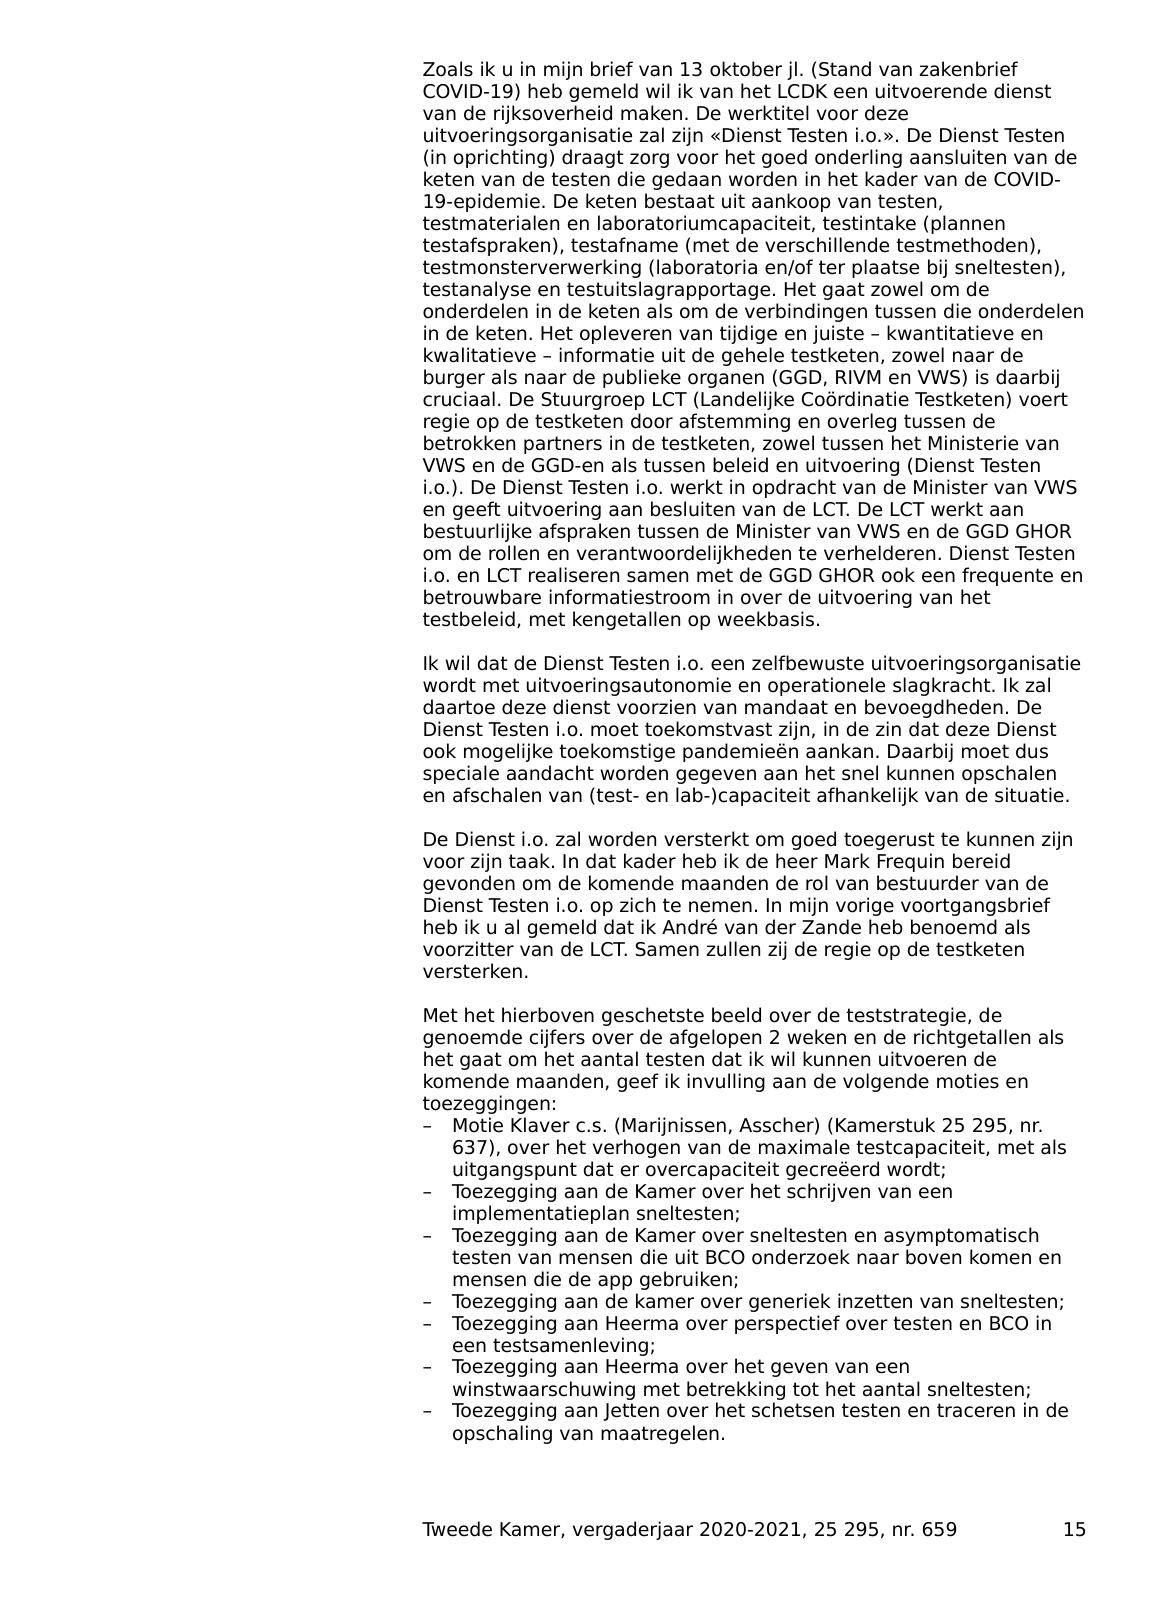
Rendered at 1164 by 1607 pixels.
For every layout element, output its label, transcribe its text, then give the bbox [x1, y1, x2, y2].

text Met het hierboven geschetste beeld over de teststrategie, de genoemde cijfers over de afgelopen 2 weken en de richtgetallen als het gaat om het aantal testen dat ik wil kunnen uitvoeren de komende maanden, geef ik invulling aan de volgende moties en toezeggingen: [422, 1005, 1087, 1115]
text – Toezegging aan Heerma over perspectief over testen en BCO in een testsamenleving; [422, 1312, 1087, 1356]
text – Toezegging aan de Kamer over het schrijven van een implementatieplan sneltesten; [422, 1181, 1087, 1224]
text – Toezegging aan de kamer over generiek inzetten van sneltesten; [422, 1291, 1087, 1312]
text – Motie Klaver c.s. (Marijnissen, Asscher) (Kamerstuk 25 295, nr. 637), over het verhogen van de maximale testcapaciteit, met als uitgangspunt dat er overcapaciteit gecreëerd wordt; [422, 1115, 1087, 1181]
text Ik wil dat de Dienst Testen i.o. een zelfbewuste uitvoeringsorganisatie wordt met uitvoeringsautonomie en operationele slagkracht. Ik zal daartoe deze dienst voorzien van mandaat en bevoegdheden. De Dienst Testen i.o. moet toekomstvast zijn, in de zin dat deze Dienst ook mogelijke toekomstige pandemieën aankan. Daarbij moet dus speciale aandacht worden gegeven aan het snel kunnen opschalen en afschalen van (test- en lab-)capaciteit afhankelijk van de situatie. [422, 653, 1087, 807]
text – Toezegging aan de Kamer over sneltesten en asymptomatisch testen van mensen die uit BCO onderzoek naar boven komen en mensen die de app gebruiken; [422, 1224, 1087, 1291]
text Zoals ik u in mijn brief van 13 oktober jl. (Stand van zakenbrief COVID-19) heb gemeld wil ik van het LCDK een uitvoerende dienst van de rijksoverheid maken. De werktitel voor deze uitvoeringsorganisatie zal zijn «Dienst Testen i.o.». De Dienst Testen (in oprichting) draagt zorg voor het goed onderling aansluiten van de keten van de testen die gedaan worden in het kader van de COVID-19-epidemie. De keten bestaat uit aankoop van testen, testmaterialen en laboratoriumcapaciteit, testintake (plannen testafspraken), testafname (met de verschillende testmethoden), testmonsterverwerking (laboratoria en/of ter plaatse bij sneltesten), testanalyse en testuitslagrapportage. Het gaat zowel om de onderdelen in de keten als om de verbindingen tussen die onderdelen in de keten. Het opleveren van tijdige en juiste – kwantitatieve en kwalitatieve – informatie uit de gehele testketen, zowel naar de burger als naar de publieke organen (GGD, RIVM en VWS) is daarbij cruciaal. De Stuurgroep LCT (Landelijke Coördinatie Testketen) voert regie op de testketen door afstemming en overleg tussen de betrokken partners in de testketen, zowel tussen het Ministerie van VWS en de GGD-en als tussen beleid en uitvoering (Dienst Testen i.o.). De Dienst Testen i.o. werkt in opdracht van de Minister van VWS en geeft uitvoering aan besluiten van de LCT. De LCT werkt aan bestuurlijke afspraken tussen de Minister van VWS en de GGD GHOR om de rollen en verantwoordelijkheden te verhelderen. Dienst Testen i.o. en LCT realiseren samen met de GGD GHOR ook een frequente en betrouwbare informatiestroom in over de uitvoering van het testbeleid, met kengetallen op weekbasis. [422, 59, 1087, 631]
text De Dienst i.o. zal worden versterkt om goed toegerust te kunnen zijn voor zijn taak. In dat kader heb ik de heer Mark Frequin bereid gevonden om de komende maanden de rol van bestuurder van de Dienst Testen i.o. op zich te nemen. In mijn vorige voortgangsbrief heb ik u al gemeld dat ik André van der Zande heb benoemd als voorzitter van de LCT. Samen zullen zij de regie op de testketen versterken. [422, 829, 1087, 983]
text – Toezegging aan Jetten over het schetsen testen en traceren in de opschaling van maatregelen. [422, 1400, 1087, 1444]
text – Toezegging aan Heerma over het geven van een winstwaarschuwing met betrekking tot het aantal sneltesten; [422, 1356, 1087, 1400]
